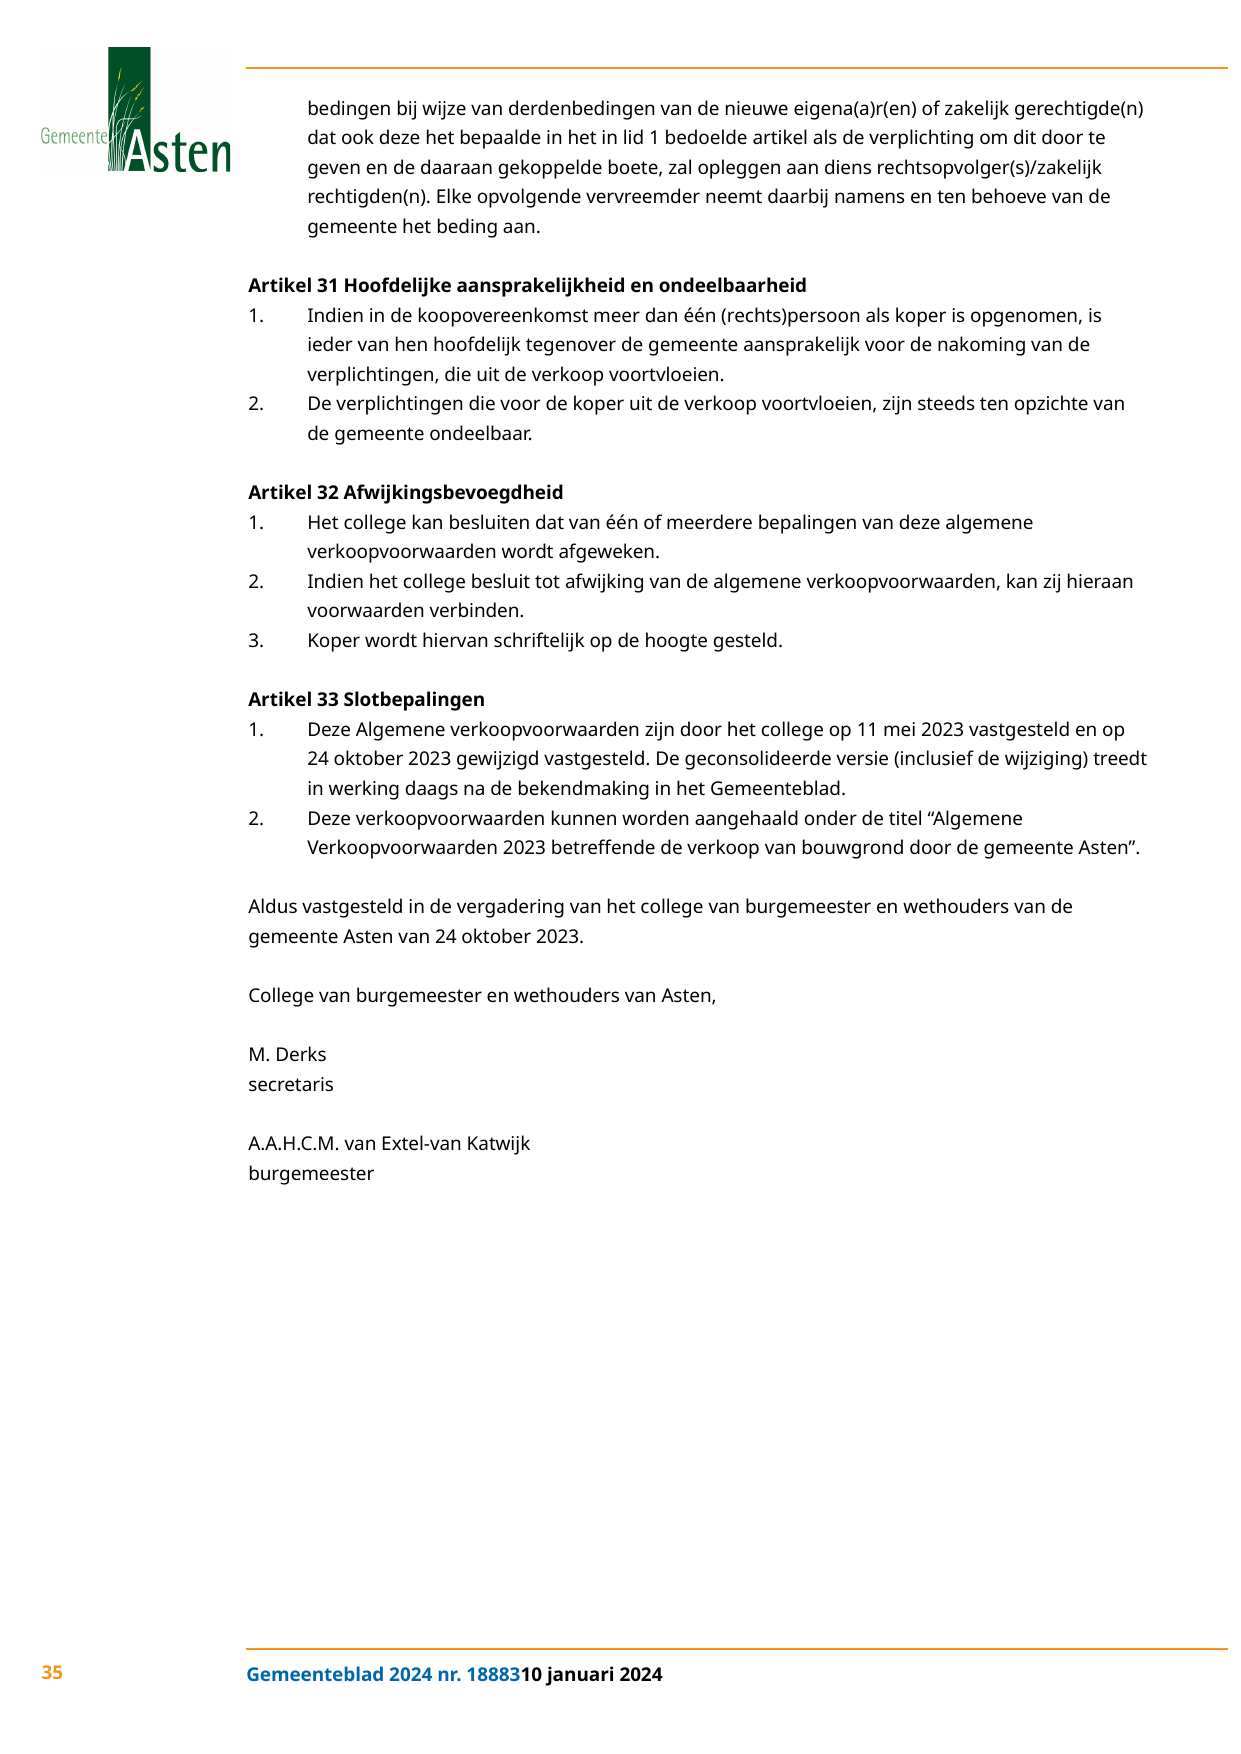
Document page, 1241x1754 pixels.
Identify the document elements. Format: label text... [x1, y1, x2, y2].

list Deze verkoopvoorwaarden kunnen worden aangehaald onder de titel “Algemene Verkoopvoorwaarden 2023 betreffende de verkoop van bouwgrond door de gemeente Asten”. [248, 805, 1152, 860]
picture [41, 47, 231, 172]
list Koper wordt hiervan schriftelijk op de hoogte gesteld. [248, 627, 1152, 653]
list Deze Algemene verkoopvoorwaarden zijn door het college op 11 mei 2023 vastgesteld en op 24 oktober 2023 gewijzigd vastgesteld. De geconsolideerde versie (inclusief de wijziging) treedt in werking daags na de bekendmaking in het Gemeenteblad. [248, 716, 1152, 801]
list Het college kan besluiten dat van één of meerdere bepalingen van deze algemene verkoopvoorwaarden wordt afgeweken. [248, 509, 1152, 564]
list Indien het college besluit tot afwijking van de algemene verkoopvoorwaarden, kan zij hieraan voorwaarden verbinden. [248, 568, 1152, 623]
text Artikel 31 Hoofdelijke aansprakelijkheid en ondeelbaarheid [248, 272, 1152, 298]
text Artikel 32 Afwijkingsbevoegdheid [248, 479, 1152, 505]
text Aldus vastgesteld in de vergadering van het college van burgemeester en wethouders van de gemeente Asten van 24 oktober 2023. [248, 893, 1152, 949]
text burgemeester [248, 1160, 1152, 1186]
list bedingen bij wijze van derdenbedingen van de nieuwe eigena(a)r(en) of zakelijk gerechtigde(n) dat ook deze het bepaalde in het in lid 1 bedoelde artikel als de verplichting om dit door te geven en de daaraan gekoppelde boete, zal opleggen aan diens rechtsopvolger(s)/zakelijk rechtigden(n). Elke opvolgende vervreemder neemt daarbij namens en ten behoeve van de gemeente het beding aan. [248, 95, 1152, 239]
text A.A.H.C.M. van Extel-van Katwijk [248, 1130, 1152, 1156]
list Indien in de koopovereenkomst meer dan één (rechts)persoon als koper is opgenomen, is ieder van hen hoofdelijk tegenover de gemeente aansprakelijk voor de nakoming van de verplichtingen, die uit de verkoop voortvloeien. [248, 302, 1152, 387]
text College van burgemeester en wethouders van Asten, [248, 982, 1152, 1008]
text M. Derks [248, 1041, 1152, 1067]
list De verplichtingen die voor de koper uit de verkoop voortvloeien, zijn steeds ten opzichte van de gemeente ondeelbaar. [248, 391, 1152, 446]
text secretaris [248, 1071, 1152, 1097]
text Artikel 33 Slotbepalingen [248, 686, 1152, 712]
